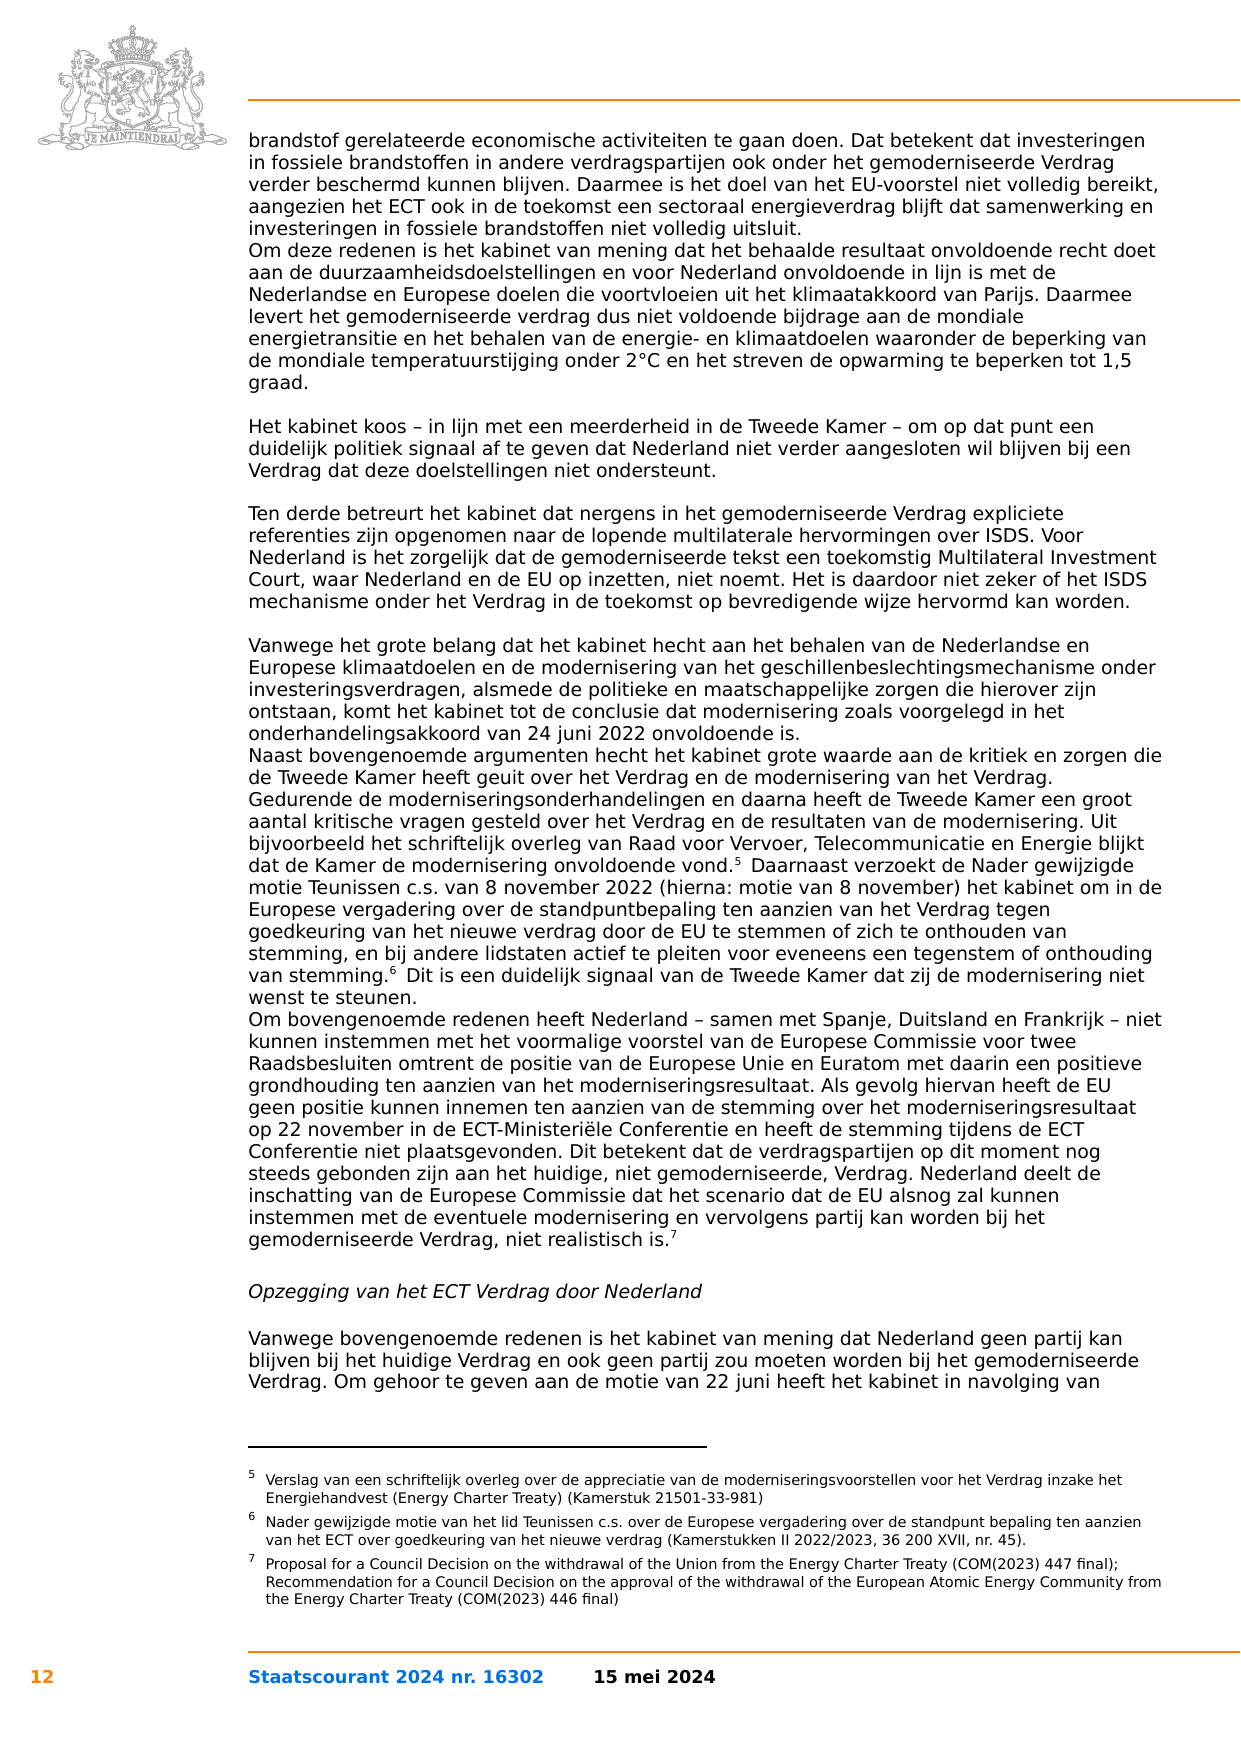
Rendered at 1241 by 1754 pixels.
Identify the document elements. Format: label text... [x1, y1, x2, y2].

text brandstof gerelateerde economische activiteiten te gaan doen. Dat betekent dat investeringen in fossiele brandstoffen in andere verdragspartijen ook onder het gemoderniseerde Verdrag verder beschermd kunnen blijven. Daarmee is het doel van het EU-voorstel niet volledig bereikt, aangezien het ECT ook in de toekomst een sectoraal energieverdrag blijft dat samenwerking en investeringen in fossiele brandstoffen niet volledig uitsluit. [248, 130, 1163, 240]
text Naast bovengenoemde argumenten hecht het kabinet grote waarde aan de kritiek en zorgen die de Tweede Kamer heeft geuit over het Verdrag en de modernisering van het Verdrag. Gedurende de moderniseringsonderhandelingen en daarna heeft de Tweede Kamer een groot aantal kritische vragen gesteld over het Verdrag en de resultaten van de modernisering. Uit bijvoorbeeld het schriftelijk overleg van Raad voor Vervoer, Telecommunicatie en Energie blijkt dat de Kamer de modernisering onvoldoende vond. Daarnaast verzoekt de Nader gewijzigde motie Teunissen c.s. van 8 november 2022 (hierna: motie van 8 november) het kabinet om in de Europese vergadering over de standpuntbepaling ten aanzien van het Verdrag tegen goedkeuring van het nieuwe verdrag door de EU te stemmen of zich te onthouden van stemming, en bij andere lidstaten actief te pleiten voor eveneens een tegenstem of onthouding van stemming. Dit is een duidelijk signaal van de Tweede Kamer dat zij de modernisering niet wenst te steunen. [248, 745, 1163, 1009]
text Vanwege het grote belang dat het kabinet hecht aan het behalen van de Nederlandse en Europese klimaatdoelen en de modernisering van het geschillenbeslechtingsmechanisme onder investeringsverdragen, alsmede de politieke en maatschappelijke zorgen die hierover zijn ontstaan, komt het kabinet tot de conclusie dat modernisering zoals voorgelegd in het onderhandelingsakkoord van 24 juni 2022 onvoldoende is. [248, 635, 1163, 745]
subtitle Opzegging van het ECT Verdrag door Nederland [248, 1281, 1163, 1302]
text Om deze redenen is het kabinet van mening dat het behaalde resultaat onvoldoende recht doet aan de duurzaamheidsdoelstellingen en voor Nederland onvoldoende in lijn is met de Nederlandse en Europese doelen die voortvloeien uit het klimaatakkoord van Parijs. Daarmee levert het gemoderniseerde verdrag dus niet voldoende bijdrage aan de mondiale energietransitie en het behalen van de energie- en klimaatdoelen waaronder de beperking van de mondiale temperatuurstijging onder 2°C en het streven de opwarming te beperken tot 1,5 graad. [248, 240, 1163, 394]
text Verslag van een schriftelijk overleg over de appreciatie van de moderniseringsvoorstellen voor het Verdrag inzake het Energiehandvest (Energy Charter Treaty) (Kamerstuk 21501-33-981) [248, 1468, 1163, 1507]
text Proposal for a Council Decision on the withdrawal of the Union from the Energy Charter Treaty (COM(2023) 447 final); Recommendation for a Council Decision on the approval of the withdrawal of the European Atomic Energy Community from the Energy Charter Treaty (COM(2023) 446 final) [248, 1552, 1163, 1608]
text Nader gewijzigde motie van het lid Teunissen c.s. over de Europese vergadering over de standpunt bepaling ten aanzien van het ECT over goedkeuring van het nieuwe verdrag (Kamerstukken II 2022/2023, 36 200 XVII, nr. 45). [248, 1510, 1163, 1549]
text Ten derde betreurt het kabinet dat nergens in het gemoderniseerde Verdrag expliciete referenties zijn opgenomen naar de lopende multilaterale hervormingen over ISDS. Voor Nederland is het zorgelijk dat de gemoderniseerde tekst een toekomstig Multilateral Investment Court, waar Nederland en de EU op inzetten, niet noemt. Het is daardoor niet zeker of het ISDS mechanisme onder het Verdrag in de toekomst op bevredigende wijze hervormd kan worden. [248, 503, 1163, 613]
text Om bovengenoemde redenen heeft Nederland – samen met Spanje, Duitsland en Frankrijk – niet kunnen instemmen met het voormalige voorstel van de Europese Commissie voor twee Raadsbesluiten omtrent de positie van de Europese Unie en Euratom met daarin een positieve grondhouding ten aanzien van het moderniseringsresultaat. Als gevolg hiervan heeft de EU geen positie kunnen innemen ten aanzien van de stemming over het moderniseringsresultaat op 22 november in de ECT-Ministeriële Conferentie en heeft de stemming tijdens de ECT Conferentie niet plaatsgevonden. Dit betekent dat de verdragspartijen op dit moment nog steeds gebonden zijn aan het huidige, niet gemoderniseerde, Verdrag. Nederland deelt de inschatting van de Europese Commissie dat het scenario dat de EU alsnog zal kunnen instemmen met de eventuele modernisering en vervolgens partij kan worden bij het gemoderniseerde Verdrag, niet realistisch is. [248, 1009, 1163, 1251]
text Vanwege bovengenoemde redenen is het kabinet van mening dat Nederland geen partij kan blijven bij het huidige Verdrag en ook geen partij zou moeten worden bij het gemoderniseerde Verdrag. Om gehoor te geven aan de motie van 22 juni heeft het kabinet in navolging van [248, 1327, 1163, 1393]
picture [38, 25, 227, 150]
text Het kabinet koos – in lijn met een meerderheid in de Tweede Kamer – om op dat punt een duidelijk politiek signaal af te geven dat Nederland niet verder aangesloten wil blijven bij een Verdrag dat deze doelstellingen niet ondersteunt. [248, 416, 1163, 481]
